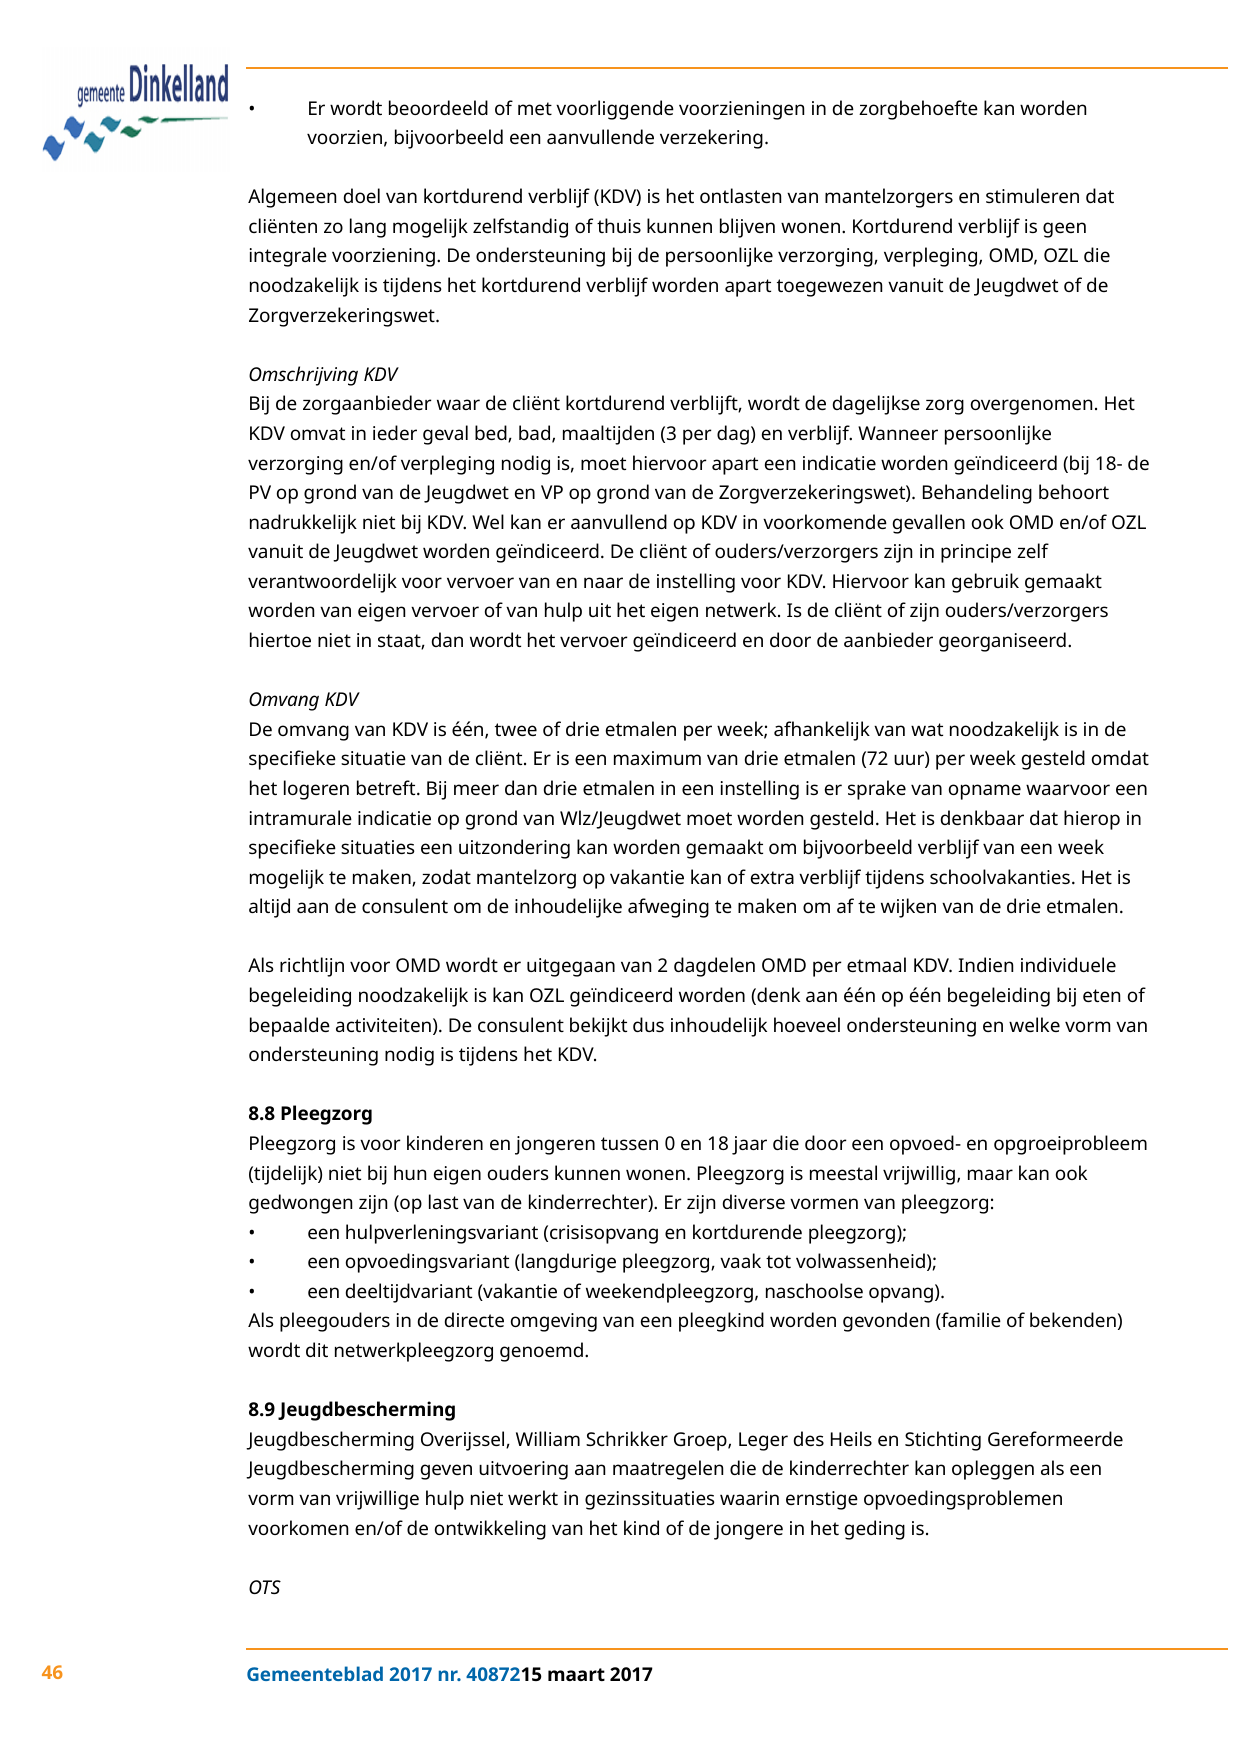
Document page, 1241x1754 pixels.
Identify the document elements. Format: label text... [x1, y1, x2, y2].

text 8.8 Pleegzorg [248, 1101, 1152, 1126]
picture [41, 47, 231, 172]
list een hulpverleningsvariant (crisisopvang en kortdurende pleegzorg); [248, 1219, 1152, 1245]
text Als pleegouders in de directe omgeving van een pleegkind worden gevonden (familie of bekenden) wordt dit netwerkpleegzorg genoemd. [248, 1308, 1152, 1363]
text OTS [248, 1574, 1152, 1600]
text Als richtlijn voor OMD wordt er uitgegaan van 2 dagdelen OMD per etmaal KDV. Indien individuele begeleiding noodzakelijk is kan OZL geïndiceerd worden (denk aan één op één begeleiding bij eten of bepaalde activiteiten). De consulent bekijkt dus inhoudelijk hoeveel ondersteuning en welke vorm van ondersteuning nodig is tijdens het KDV. [248, 953, 1152, 1067]
text Jeugdbescherming Overijssel, William Schrikker Groep, Leger des Heils en Stichting Gereformeerde Jeugdbescherming geven uitvoering aan maatregelen die de kinderrechter kan opleggen als een vorm van vrijwillige hulp niet werkt in gezinssituaties waarin ernstige opvoedingsproblemen voorkomen en/of de ontwikkeling van het kind of de jongere in het geding is. [248, 1426, 1152, 1541]
list een opvoedingsvariant (langdurige pleegzorg, vaak tot volwassenheid); [248, 1248, 1152, 1274]
text Algemeen doel van kortdurend verblijf (KDV) is het ontlasten van mantelzorgers en stimuleren dat cliënten zo lang mogelijk zelfstandig of thuis kunnen blijven wonen. Kortdurend verblijf is geen integrale voorziening. De ondersteuning bij de persoonlijke verzorging, verpleging, OMD, OZL die noodzakelijk is tijdens het kortdurend verblijf worden apart toegewezen vanuit de Jeugdwet of de Zorgverzekeringswet. [248, 183, 1152, 328]
text 8.9 Jeugdbescherming [248, 1396, 1152, 1422]
text Bij de zorgaanbieder waar de cliënt kortdurend verblijft, wordt de dagelijkse zorg overgenomen. Het KDV omvat in ieder geval bed, bad, maaltijden (3 per dag) en verblijf. Wanneer persoonlijke verzorging en/of verpleging nodig is, moet hiervoor apart een indicatie worden geïndiceerd (bij 18- de PV op grond van de Jeugdwet en VP op grond van de Zorgverzekeringswet). Behandeling behoort nadrukkelijk niet bij KDV. Wel kan er aanvullend op KDV in voorkomende gevallen ook OMD en/of OZL vanuit de Jeugdwet worden geïndiceerd. De cliënt of ouders/verzorgers zijn in principe zelf verantwoordelijk voor vervoer van en naar de instelling voor KDV. Hiervoor kan gebruik gemaakt worden van eigen vervoer of van hulp uit het eigen netwerk. Is de cliënt of zijn ouders/verzorgers hiertoe niet in staat, dan wordt het vervoer geïndiceerd en door de aanbieder georganiseerd. [248, 391, 1152, 653]
list Er wordt beoordeeld of met voorliggende voorzieningen in de zorgbehoefte kan worden voorzien, bijvoorbeeld een aanvullende verzekering. [248, 95, 1152, 150]
text Omschrijving KDV [248, 361, 1152, 387]
text Pleegzorg is voor kinderen en jongeren tussen 0 en 18 jaar die door een opvoed- en opgroeiprobleem (tijdelijk) niet bij hun eigen ouders kunnen wonen. Pleegzorg is meestal vrijwillig, maar kan ook gedwongen zijn (op last van de kinderrechter). Er zijn diverse vormen van pleegzorg: [248, 1130, 1152, 1215]
text Omvang KDV [248, 686, 1152, 712]
list een deeltijdvariant (vakantie of weekendpleegzorg, naschoolse opvang). [248, 1278, 1152, 1304]
text De omvang van KDV is één, twee of drie etmalen per week; afhankelijk van wat noodzakelijk is in de specifieke situatie van de cliënt. Er is een maximum van drie etmalen (72 uur) per week gesteld omdat het logeren betreft. Bij meer dan drie etmalen in een instelling is er sprake van opname waarvoor een intramurale indicatie op grond van Wlz/Jeugdwet moet worden gesteld. Het is denkbaar dat hierop in specifieke situaties een uitzondering kan worden gemaakt om bijvoorbeeld verblijf van een week mogelijk te maken, zodat mantelzorg op vakantie kan of extra verblijf tijdens schoolvakanties. Het is altijd aan de consulent om de inhoudelijke afweging te maken om af te wijken van de drie etmalen. [248, 716, 1152, 919]
